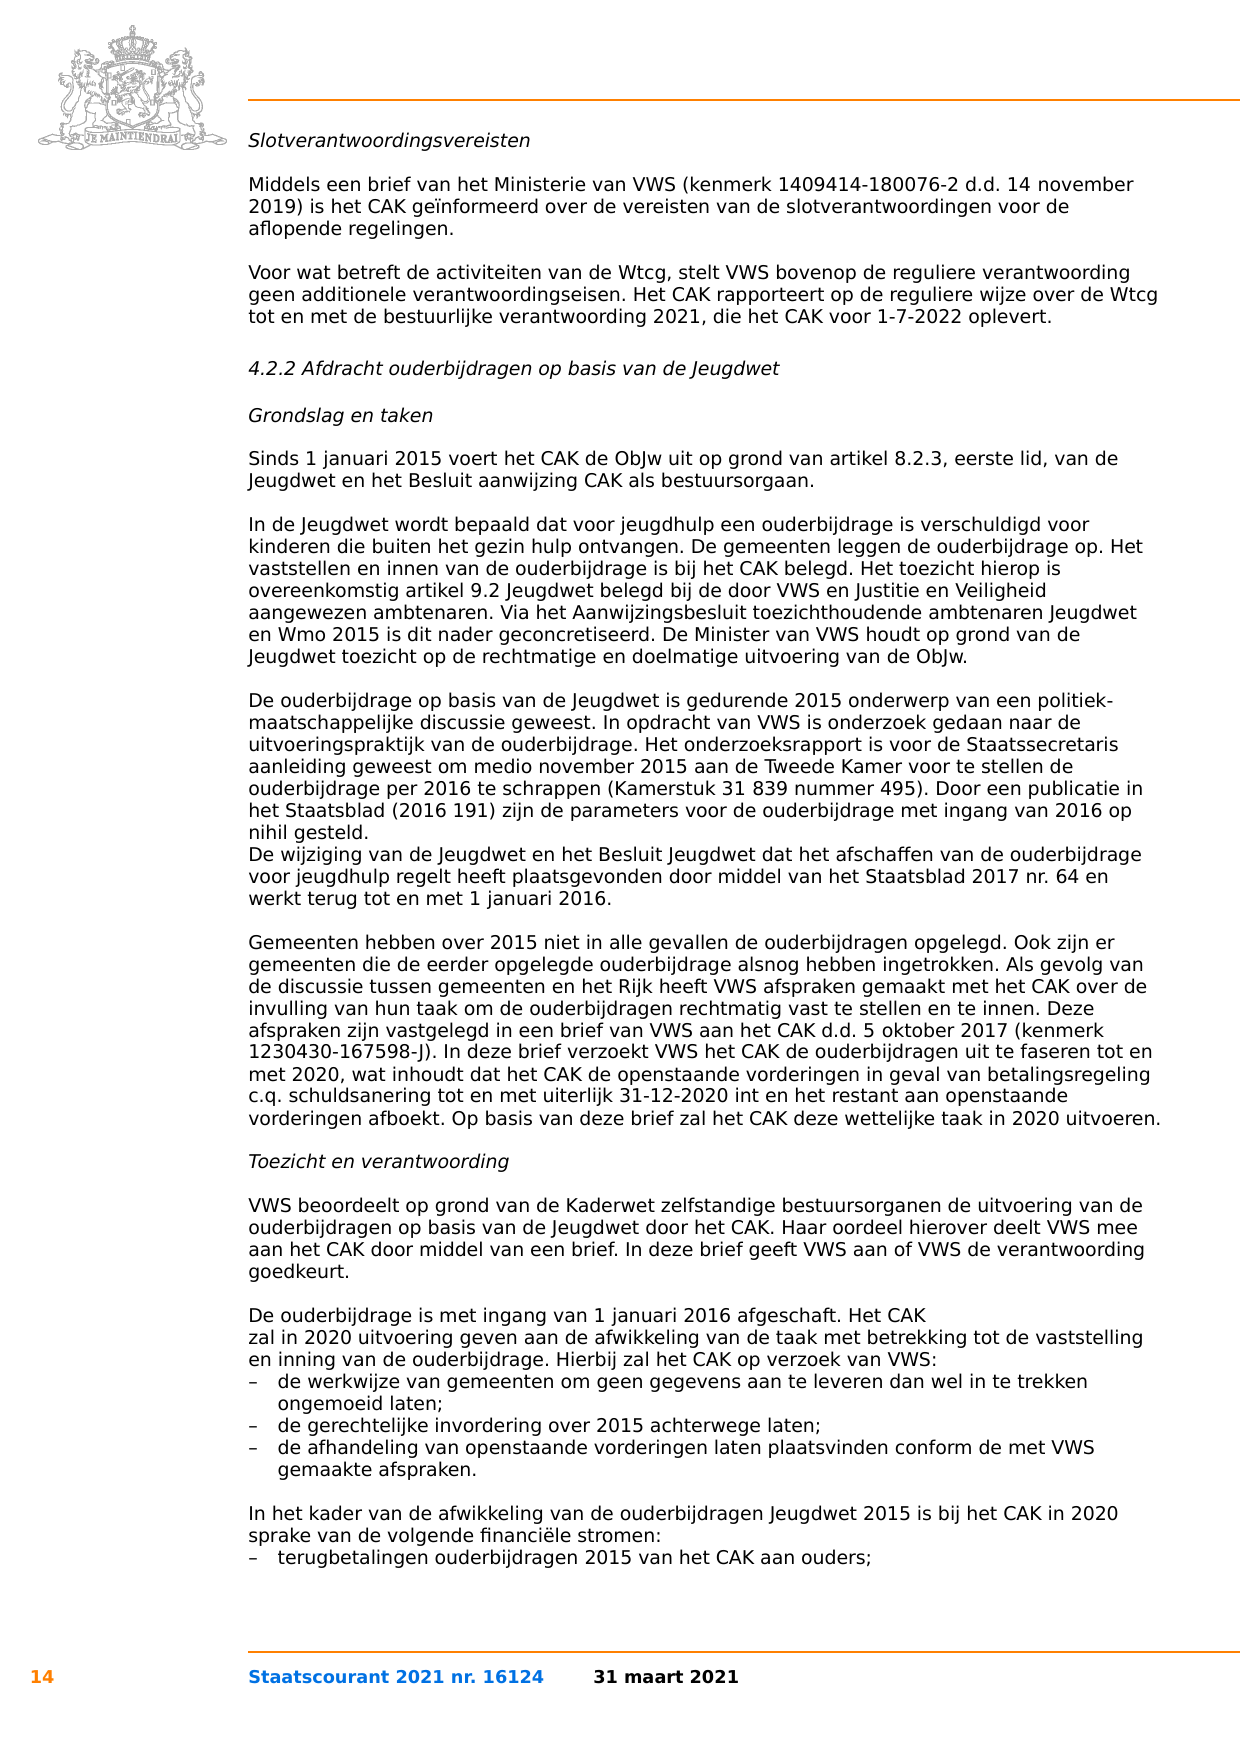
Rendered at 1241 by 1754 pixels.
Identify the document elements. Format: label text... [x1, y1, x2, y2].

subtitle Toezicht en verantwoording [248, 1151, 1163, 1173]
subtitle 4.2.2 Afdracht ouderbijdragen op basis van de Jeugdwet [248, 357, 1163, 379]
text – terugbetalingen ouderbijdragen 2015 van het CAK aan ouders; [248, 1547, 1163, 1568]
text – de afhandeling van openstaande vorderingen laten plaatsvinden conform de met VWS gemaakte afspraken. [248, 1437, 1163, 1481]
text De wijziging van de Jeugdwet en het Besluit Jeugdwet dat het afschaffen van de ouderbijdrage voor jeugdhulp regelt heeft plaatsgevonden door middel van het Staatsblad 2017 nr. 64 en werkt terug tot en met 1 januari 2016. [248, 844, 1163, 910]
subtitle Grondslag en taken [248, 404, 1163, 426]
text De ouderbijdrage op basis van de Jeugdwet is gedurende 2015 onderwerp van een politiek-maatschappelijke discussie geweest. In opdracht van VWS is onderzoek gedaan naar de uitvoeringspraktijk van de ouderbijdrage. Het onderzoeksrapport is voor de Staatssecretaris aanleiding geweest om medio november 2015 aan de Tweede Kamer voor te stellen de ouderbijdrage per 2016 te schrappen (Kamerstuk 31 839 nummer 495). Door een publicatie in het Staatsblad (2016 191) zijn de parameters voor de ouderbijdrage met ingang van 2016 op nihil gesteld. [248, 690, 1163, 844]
text Middels een brief van het Ministerie van VWS (kenmerk 1409414-180076-2 d.d. 14 november 2019) is het CAK geïnformeerd over de vereisten van de slotverantwoordingen voor de aflopende regelingen. [248, 174, 1163, 240]
text Gemeenten hebben over 2015 niet in alle gevallen de ouderbijdragen opgelegd. Ook zijn er gemeenten die de eerder opgelegde ouderbijdrage alsnog hebben ingetrokken. Als gevolg van de discussie tussen gemeenten en het Rijk heeft VWS afspraken gemaakt met het CAK over de invulling van hun taak om de ouderbijdragen rechtmatig vast te stellen en te innen. Deze afspraken zijn vastgelegd in een brief van VWS aan het CAK d.d. 5 oktober 2017 (kenmerk 1230430-167598-J). In deze brief verzoekt VWS het CAK de ouderbijdragen uit te faseren tot en met 2020, wat inhoudt dat het CAK de openstaande vorderingen in geval van betalingsregeling c.q. schuldsanering tot en met uiterlijk 31-12-2020 int en het restant aan openstaande vorderingen afboekt. Op basis van deze brief zal het CAK deze wettelijke taak in 2020 uitvoeren. [248, 932, 1163, 1129]
text Voor wat betreft de activiteiten van de Wtcg, stelt VWS bovenop de reguliere verantwoording geen additionele verantwoordingseisen. Het CAK rapporteert op de reguliere wijze over de Wtcg tot en met de bestuurlijke verantwoording 2021, die het CAK voor 1-7-2022 oplevert. [248, 262, 1163, 327]
text Sinds 1 januari 2015 voert het CAK de ObJw uit op grond van artikel 8.2.3, eerste lid, van de Jeugdwet en het Besluit aanwijzing CAK als bestuursorgaan. [248, 448, 1163, 492]
text VWS beoordeelt op grond van de Kaderwet zelfstandige bestuursorganen de uitvoering van de ouderbijdragen op basis van de Jeugdwet door het CAK. Haar oordeel hierover deelt VWS mee aan het CAK door middel van een brief. In deze brief geeft VWS aan of VWS de verantwoording goedkeurt. [248, 1195, 1163, 1283]
text De ouderbijdrage is met ingang van 1 januari 2016 afgeschaft. Het CAK [248, 1305, 1163, 1327]
text In het kader van de afwikkeling van de ouderbijdragen Jeugdwet 2015 is bij het CAK in 2020 sprake van de volgende financiële stromen: [248, 1503, 1163, 1547]
text – de gerechtelijke invordering over 2015 achterwege laten; [248, 1415, 1163, 1437]
text – de werkwijze van gemeenten om geen gegevens aan te leveren dan wel in te trekken ongemoeid laten; [248, 1371, 1163, 1415]
text In de Jeugdwet wordt bepaald dat voor jeugdhulp een ouderbijdrage is verschuldigd voor kinderen die buiten het gezin hulp ontvangen. De gemeenten leggen de ouderbijdrage op. Het vaststellen en innen van de ouderbijdrage is bij het CAK belegd. Het toezicht hierop is overeenkomstig artikel 9.2 Jeugdwet belegd bij de door VWS en Justitie en Veiligheid aangewezen ambtenaren. Via het Aanwijzingsbesluit toezichthoudende ambtenaren Jeugdwet en Wmo 2015 is dit nader geconcretiseerd. De Minister van VWS houdt op grond van de Jeugdwet toezicht op de rechtmatige en doelmatige uitvoering van de ObJw. [248, 514, 1163, 668]
text zal in 2020 uitvoering geven aan de afwikkeling van de taak met betrekking tot de vaststelling en inning van de ouderbijdrage. Hierbij zal het CAK op verzoek van VWS: [248, 1327, 1163, 1371]
picture [38, 25, 227, 150]
subtitle Slotverantwoordingsvereisten [248, 130, 1163, 152]
